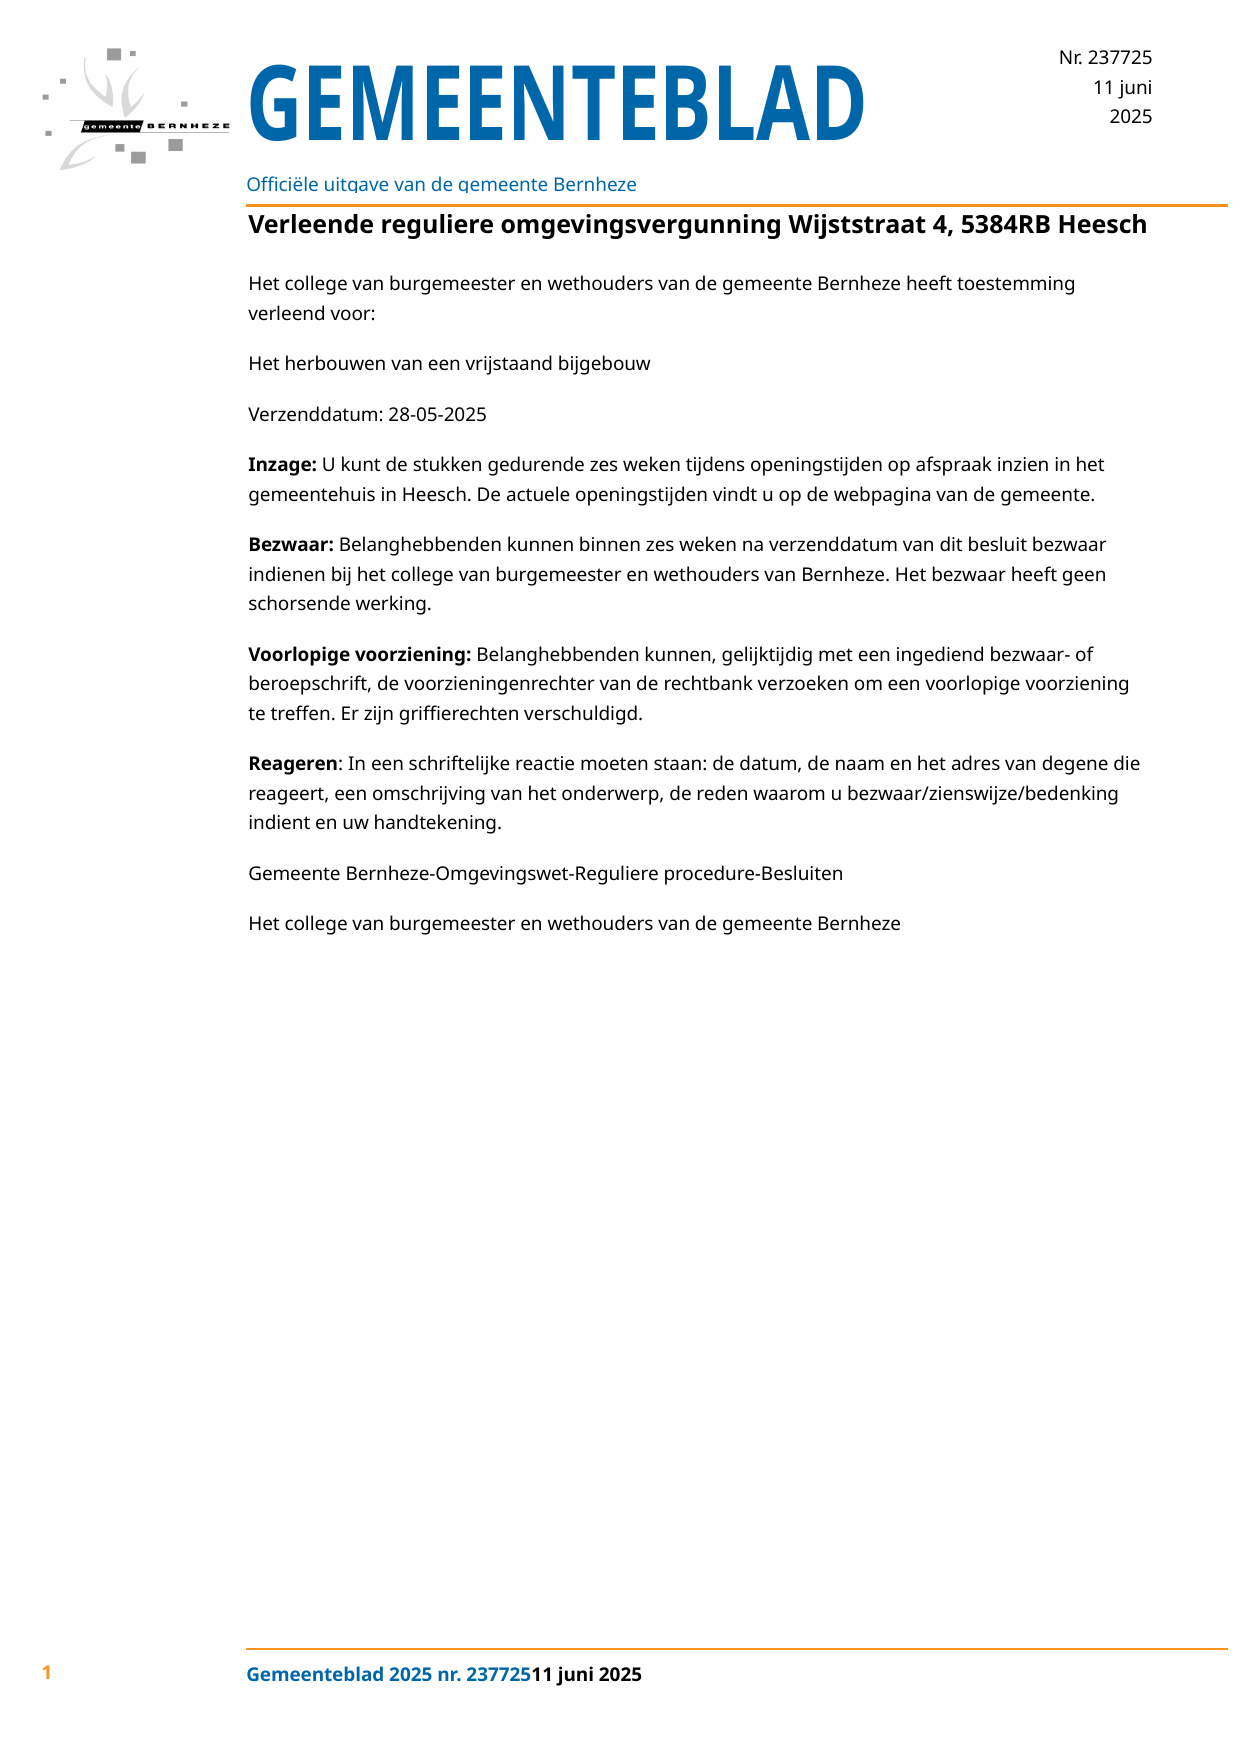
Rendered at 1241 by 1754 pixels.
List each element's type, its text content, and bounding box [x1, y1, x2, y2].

text Het college van burgemeester en wethouders van de gemeente Bernheze [248, 910, 1152, 936]
text Gemeente Bernheze-Omgevingswet-Reguliere procedure-Besluiten [248, 860, 1152, 886]
text Reageren: In een schriftelijke reactie moeten staan: de datum, de naam en het adres van degene die reageert, een omschrijving van het onderwerp, de reden waarom u bezwaar/zienswijze/bedenking indient en uw handtekening. [248, 750, 1152, 835]
text Het herbouwen van een vrijstaand bijgebouw [248, 350, 1152, 376]
text Het college van burgemeester en wethouders van de gemeente Bernheze heeft toestemming verleend voor: [248, 270, 1152, 326]
text Bezwaar: Belanghebbenden kunnen binnen zes weken na verzenddatum van dit besluit bezwaar indienen bij het college van burgemeester en wethouders van Bernheze. Het bezwaar heeft geen schorsende werking. [248, 531, 1152, 616]
text Verleende reguliere omgevingsvergunning Wijststraat 4, 5384RB Heesch [248, 207, 1152, 241]
text Voorlopige voorziening: Belanghebbenden kunnen, gelijktijdig met een ingediend bezwaar- of beroepschrift, de voorzieningenrechter van de rechtbank verzoeken om een voorlopige voorziening te treffen. Er zijn griffierechten verschuldigd. [248, 641, 1152, 726]
picture [41, 47, 231, 172]
text Verzenddatum: 28-05-2025 [248, 401, 1152, 426]
text Inzage: U kunt de stukken gedurende zes weken tijdens openingstijden op afspraak inzien in het gemeentehuis in Heesch. De actuele openingstijden vindt u op de webpagina van de gemeente. [248, 451, 1152, 506]
